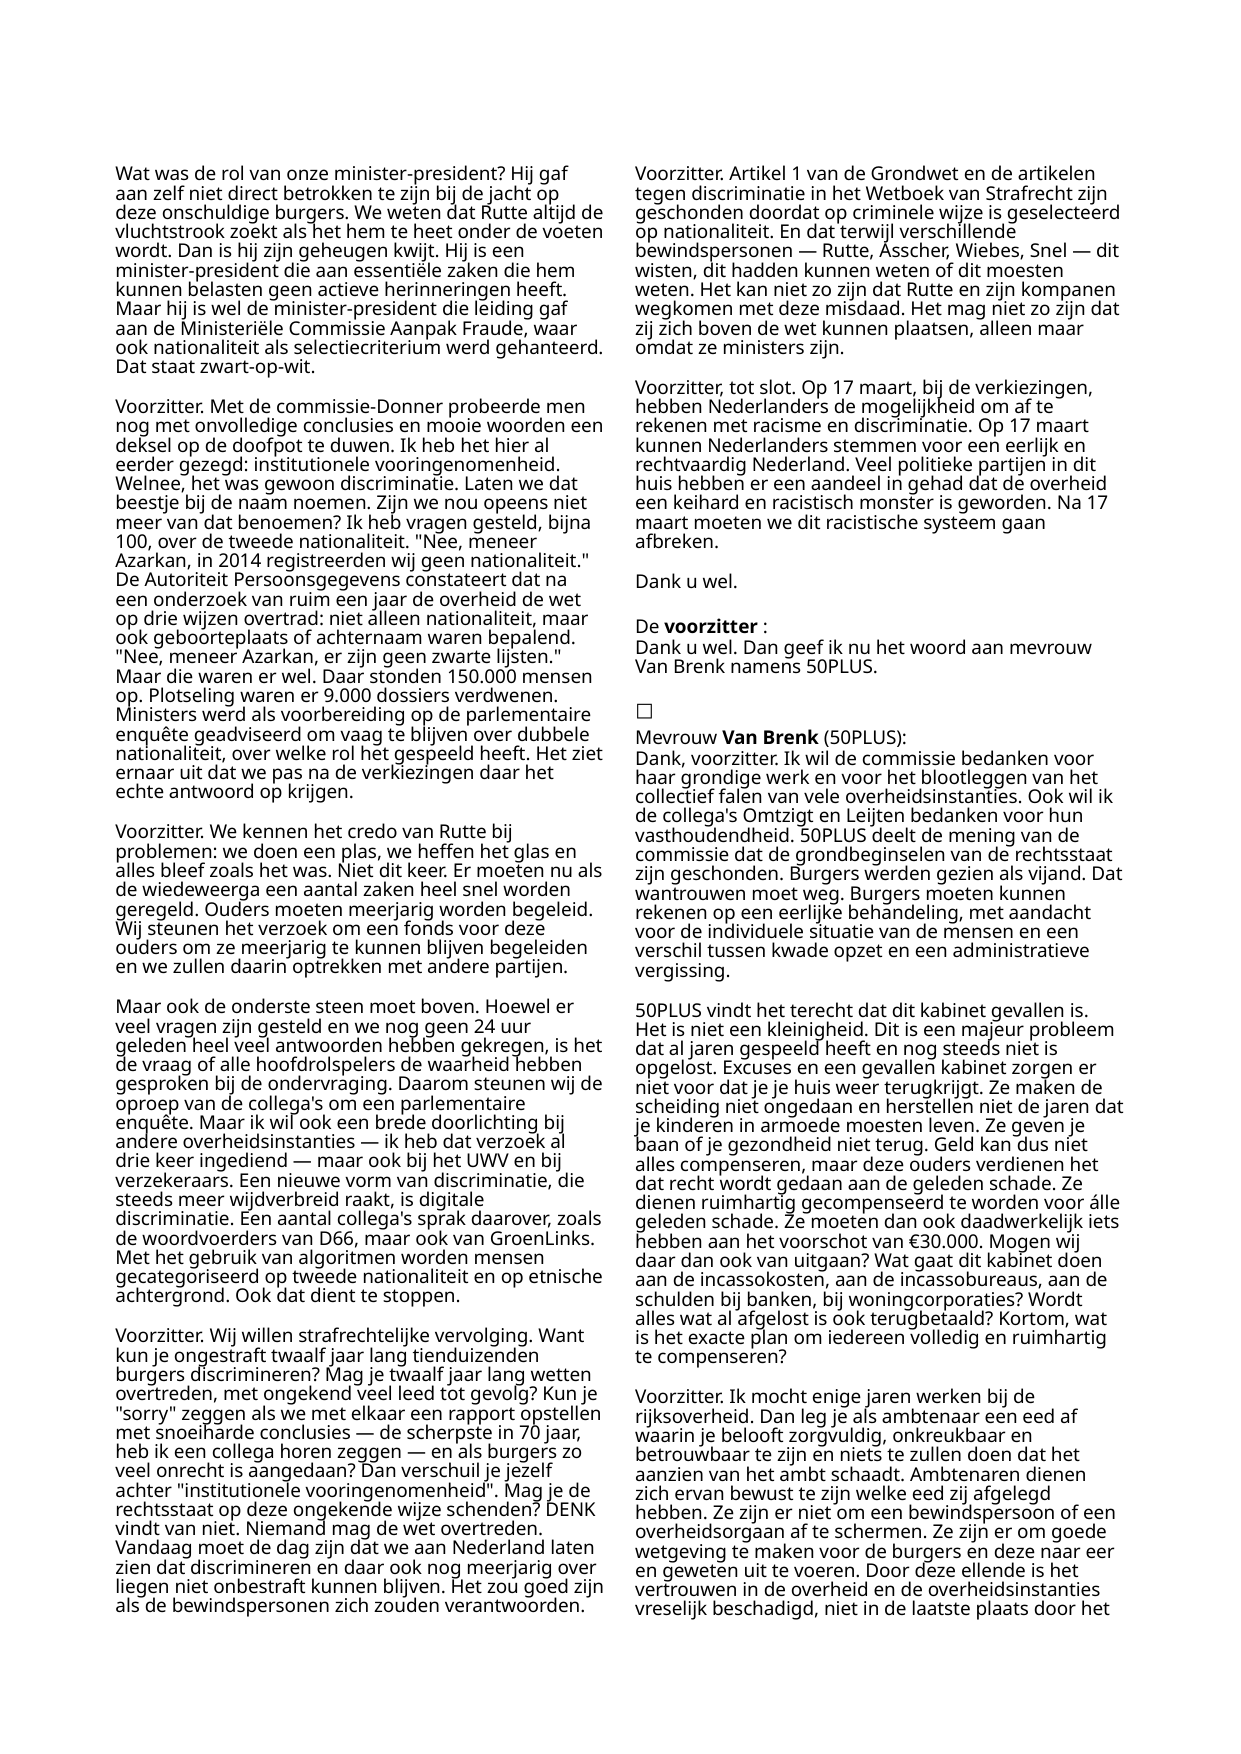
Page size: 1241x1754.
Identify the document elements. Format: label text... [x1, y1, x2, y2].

text Mevrouw Van Brenk (50PLUS): [635, 724, 1125, 749]
text Dank, voorzitter. Ik wil de commissie bedanken voor haar grondige werk en voor het blootleggen van het collectief falen van vele overheidsinstanties. Ook wil ik de collega's Omtzigt en Leijten bedanken voor hun vasthoudendheid. 50PLUS deelt de mening van de commissie dat de grondbeginselen van de rechtsstaat zijn geschonden. Burgers werden gezien als vijand. Dat wantrouwen moet weg. Burgers moeten kunnen rekenen op een eerlijke behandeling, met aandacht voor de individuele situatie van de mensen en een verschil tussen kwade opzet en een administratieve vergissing. [635, 749, 1125, 981]
text 50PLUS vindt het terecht dat dit kabinet gevallen is. Het is niet een kleinigheid. Dit is een majeur probleem dat al jaren gespeeld heeft en nog steeds niet is opgelost. Excuses en een gevallen kabinet zorgen er niet voor dat je je huis weer terugkrijgt. Ze maken de scheiding niet ongedaan en herstellen niet de jaren dat je kinderen in armoede moesten leven. Ze geven je baan of je gezondheid niet terug. Geld kan dus niet alles compenseren, maar deze ouders verdienen het dat recht wordt gedaan aan de geleden schade. Ze dienen ruimhartig gecompenseerd te worden voor álle geleden schade. Ze moeten dan ook daadwerkelijk iets hebben aan het voorschot van €30.000. Mogen wij daar dan ook van uitgaan? Wat gaat dit kabinet doen aan de incassokosten, aan de incassobureaus, aan de schulden bij banken, bij woningcorporaties? Wordt alles wat al afgelost is ook terugbetaald? Kortom, wat is het exacte plan om iedereen volledig en ruimhartig te compenseren? [635, 1002, 1125, 1368]
text Voorzitter. Artikel 1 van de Grondwet en de artikelen tegen discriminatie in het Wetboek van Strafrecht zijn geschonden doordat op criminele wijze is geselecteerd op nationaliteit. En dat terwijl verschillende bewindspersonen — Rutte, Asscher, Wiebes, Snel — dit wisten, dit hadden kunnen weten of dit moesten weten. Het kan niet zo zijn dat Rutte en zijn kompanen wegkomen met deze misdaad. Het mag niet zo zijn dat zij zich boven de wet kunnen plaatsen, alleen maar omdat ze ministers zijn. [635, 165, 1125, 358]
text Maar ook de onderste steen moet boven. Hoewel er veel vragen zijn gesteld en we nog geen 24 uur geleden heel veel antwoorden hebben gekregen, is het de vraag of alle hoofdrolspelers de waarheid hebben gesproken bij de ondervraging. Daarom steunen wij de oproep van de collega's om een parlementaire enquête. Maar ik wil ook een brede doorlichting bij andere overheidsinstanties — ik heb dat verzoek al drie keer ingediend — maar ook bij het UWV en bij verzekeraars. Een nieuwe vorm van discriminatie, die steeds meer wijdverbreid raakt, is digitale discriminatie. Een aantal collega's sprak daarover, zoals de woordvoerders van D66, maar ook van GroenLinks. Met het gebruik van algoritmen worden mensen gecategoriseerd op tweede nationaliteit en op etnische achtergrond. Ook dat dient te stoppen. [115, 998, 605, 1307]
text Voorzitter. Met de commissie-Donner probeerde men nog met onvolledige conclusies en mooie woorden een deksel op de doofpot te duwen. Ik heb het hier al eerder gezegd: institutionele vooringenomenheid. Welnee, het was gewoon discriminatie. Laten we dat beestje bij de naam noemen. Zijn we nou opeens niet meer van dat benoemen? Ik heb vragen gesteld, bijna 100, over de tweede nationaliteit. "Nee, meneer Azarkan, in 2014 registreerden wij geen nationaliteit." De Autoriteit Persoonsgegevens constateert dat na een onderzoek van ruim een jaar de overheid de wet op drie wijzen overtrad: niet alleen nationaliteit, maar ook geboorteplaats of achternaam waren bepalend. "Nee, meneer Azarkan, er zijn geen zwarte lijsten." Maar die waren er wel. Daar stonden 150.000 mensen op. Plotseling waren er 9.000 dossiers verdwenen. Ministers werd als voorbereiding op de parlementaire enquête geadviseerd om vaag te blijven over dubbele nationaliteit, over welke rol het gespeeld heeft. Het ziet ernaar uit dat we pas na de verkiezingen daar het echte antwoord op krijgen. [115, 398, 605, 803]
text Voorzitter. We kennen het credo van Rutte bij problemen: we doen een plas, we heffen het glas en alles bleef zoals het was. Niet dit keer. Er moeten nu als de wiedeweerga een aantal zaken heel snel worden geregeld. Ouders moeten meerjarig worden begeleid. Wij steunen het verzoek om een fonds voor deze ouders om ze meerjarig te kunnen blijven begeleiden en we zullen daarin optrekken met andere partijen. [115, 823, 605, 978]
text ⬜ [635, 698, 1125, 724]
text Wat was de rol van onze minister-president? Hij gaf aan zelf niet direct betrokken te zijn bij de jacht op deze onschuldige burgers. We weten dat Rutte altijd de vluchtstrook zoekt als het hem te heet onder de voeten wordt. Dan is hij zijn geheugen kwijt. Hij is een minister-president die aan essentiële zaken die hem kunnen belasten geen actieve herinneringen heeft. Maar hij is wel de minister-president die leiding gaf aan de Ministeriële Commissie Aanpak Fraude, waar ook nationaliteit als selectiecriterium werd gehanteerd. Dat staat zwart-op-wit. [115, 165, 605, 377]
text Voorzitter. Ik mocht enige jaren werken bij de rijksoverheid. Dan leg je als ambtenaar een eed af waarin je belooft zorgvuldig, onkreukbaar en betrouwbaar te zijn en niets te zullen doen dat het aanzien van het ambt schaadt. Ambtenaren dienen zich ervan bewust te zijn welke eed zij afgelegd hebben. Ze zijn er niet om een bewindspersoon of een overheidsorgaan af te schermen. Ze zijn er om goede wetgeving te maken voor de burgers en deze naar eer en geweten uit te voeren. Door deze ellende is het vertrouwen in de overheid en de overheidsinstanties vreselijk beschadigd, niet in de laatste plaats door het [635, 1388, 1125, 1620]
text Voorzitter, tot slot. Op 17 maart, bij de verkiezingen, hebben Nederlanders de mogelijkheid om af te rekenen met racisme en discriminatie. Op 17 maart kunnen Nederlanders stemmen voor een eerlijk en rechtvaardig Nederland. Veel politieke partijen in dit huis hebben er een aandeel in gehad dat de overheid een keihard en racistisch monster is geworden. Na 17 maart moeten we dit racistische systeem gaan afbreken. [635, 379, 1125, 552]
text Voorzitter. Wij willen strafrechtelijke vervolging. Want kun je ongestraft twaalf jaar lang tienduizenden burgers discrimineren? Mag je twaalf jaar lang wetten overtreden, met ongekend veel leed tot gevolg? Kun je "sorry" zeggen als we met elkaar een rapport opstellen met snoeiharde conclusies — de scherpste in 70 jaar, heb ik een collega horen zeggen — en als burgers zo veel onrecht is aangedaan? Dan verschuil je jezelf achter "institutionele vooringenomenheid". Mag je de rechtsstaat op deze ongekende wijze schenden? DENK vindt van niet. Niemand mag de wet overtreden. Vandaag moet de dag zijn dat we aan Nederland laten zien dat discrimineren en daar ook nog meerjarig over liegen niet onbestraft kunnen blijven. Het zou goed zijn als de bewindspersonen zich zouden verantwoorden. [115, 1327, 605, 1616]
text De voorzitter : [635, 613, 1125, 639]
text Dank u wel. Dan geef ik nu het woord aan mevrouw Van Brenk namens 50PLUS. [635, 639, 1125, 677]
text Dank u wel. [635, 573, 1125, 592]
